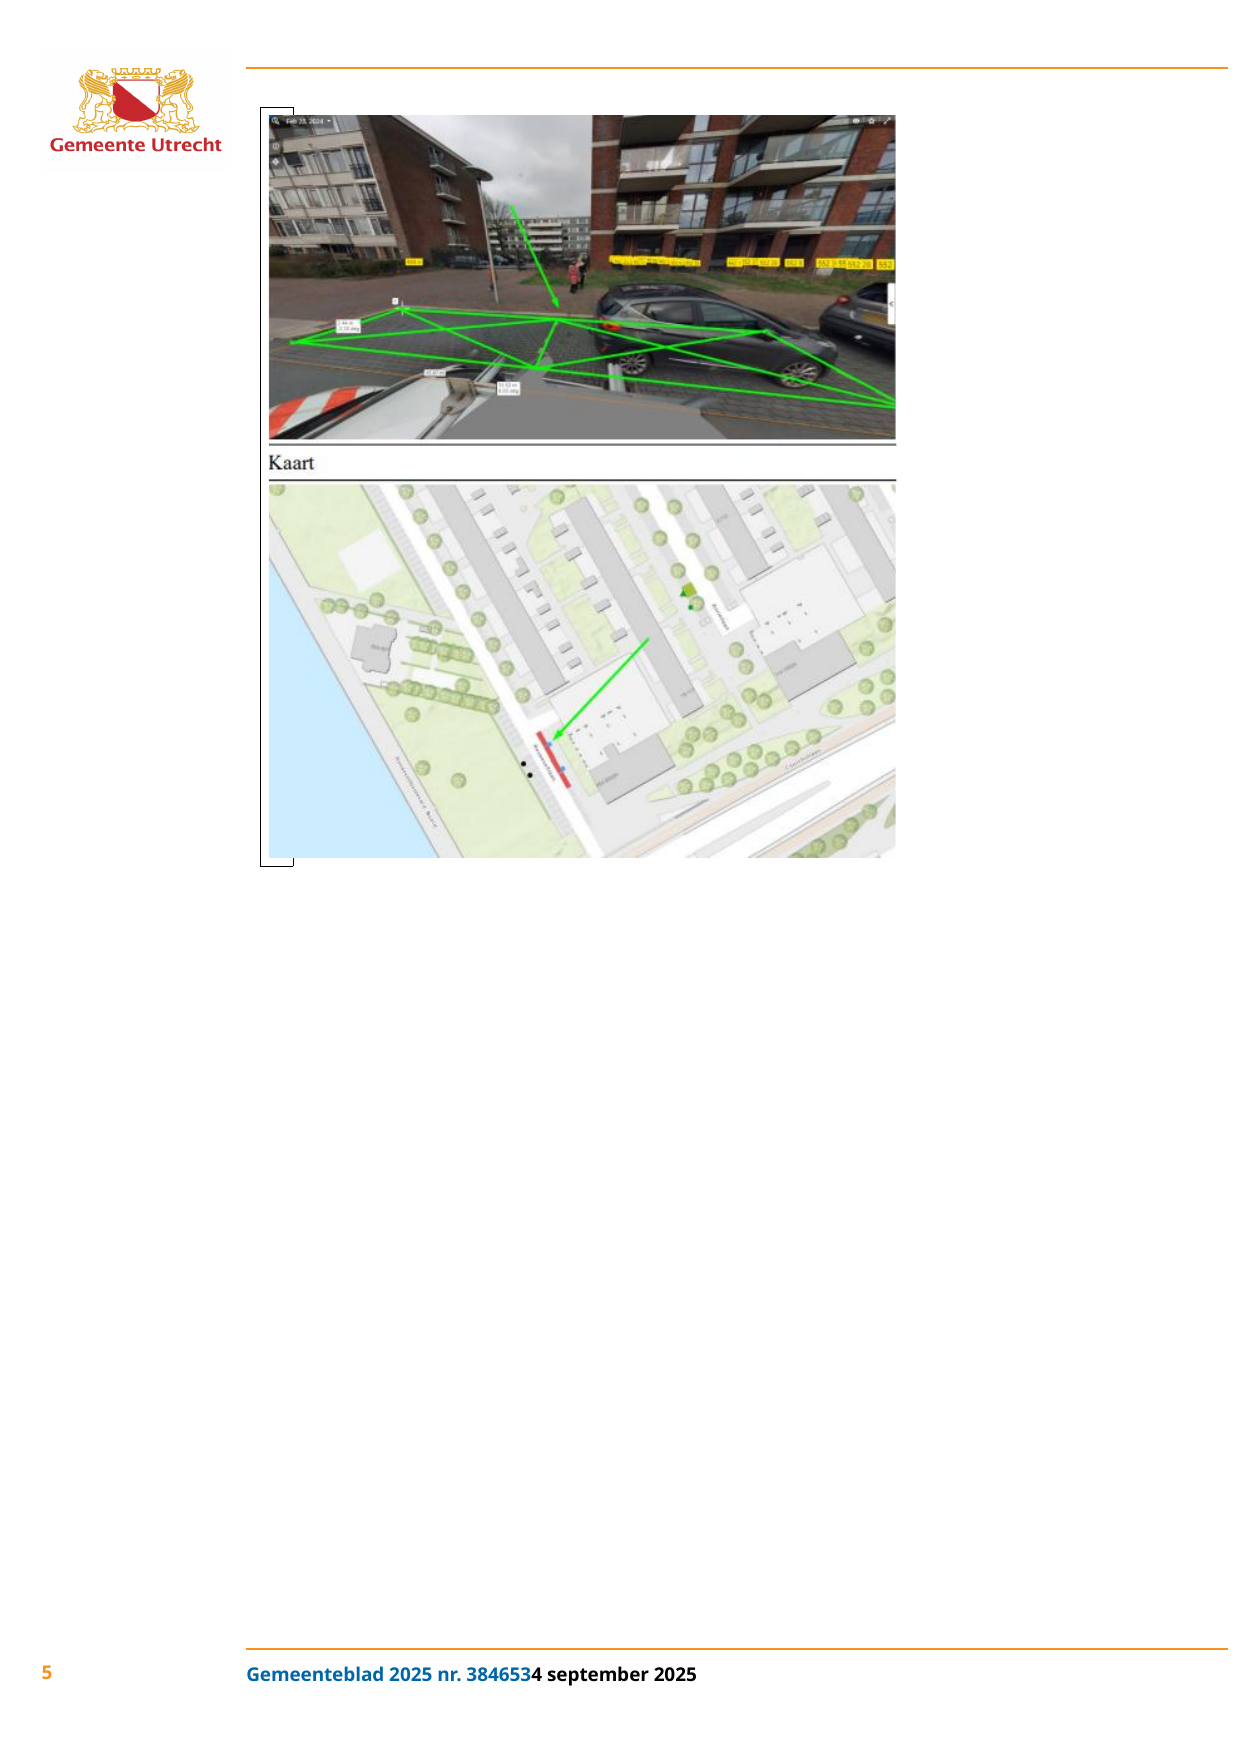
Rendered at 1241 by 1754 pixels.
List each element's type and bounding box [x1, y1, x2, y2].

picture [41, 47, 231, 172]
picture [268, 115, 897, 858]
